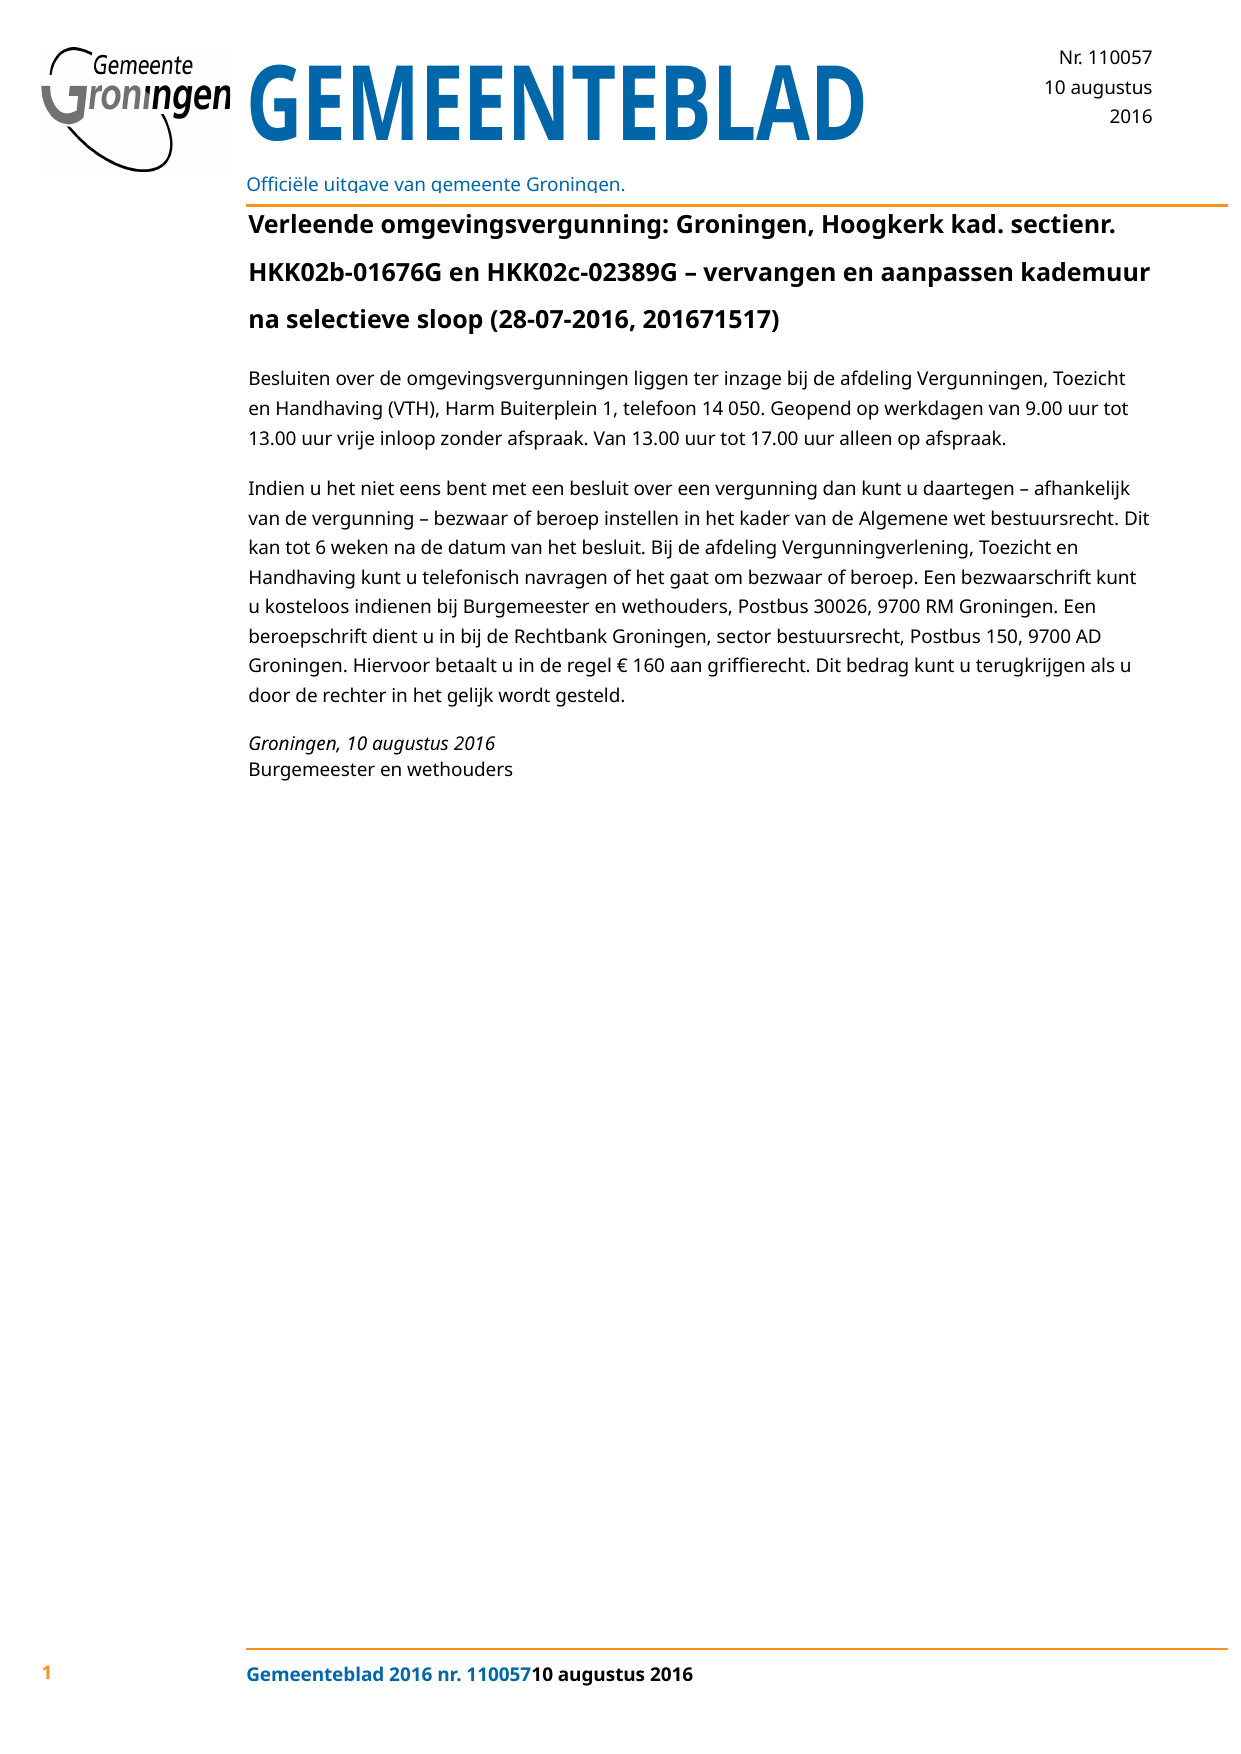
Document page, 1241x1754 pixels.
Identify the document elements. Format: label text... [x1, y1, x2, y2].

text Besluiten over de omgevingsvergunningen liggen ter inzage bij de afdeling Vergunningen, Toezicht en Handhaving (VTH), Harm Buiterplein 1, telefoon 14 050. Geopend op werkdagen van 9.00 uur tot 13.00 uur vrije inloop zonder afspraak. Van 13.00 uur tot 17.00 uur alleen op afspraak. [248, 366, 1152, 450]
text Groningen, 10 augustus 2016 [248, 730, 1152, 756]
text Burgemeester en wethouders [248, 756, 1152, 781]
picture [41, 47, 231, 172]
text Indien u het niet eens bent met een besluit over een vergunning dan kunt u daartegen – afhankelijk van de vergunning – bezwaar of beroep instellen in het kader van de Algemene wet bestuursrecht. Dit kan tot 6 weken na de datum van het besluit. Bij de afdeling Vergunningverlening, Toezicht en Handhaving kunt u telefonisch navragen of het gaat om bezwaar of beroep. Een bezwaarschrift kunt u kosteloos indienen bij Burgemeester en wethouders, Postbus 30026, 9700 RM Groningen. Een beroepschrift dient u in bij de Rechtbank Groningen, sector bestuursrecht, Postbus 150, 9700 AD Groningen. Hiervoor betaalt u in de regel € 160 aan griffierecht. Dit bedrag kunt u terugkrijgen als u door de rechter in het gelijk wordt gesteld. [248, 475, 1152, 708]
text Verleende omgevingsvergunning: Groningen, Hoogkerk kad. sectienr. HKK02b-01676G en HKK02c-02389G – vervangen en aanpassen kademuur na selectieve sloop (28-07-2016, 201671517) [248, 207, 1152, 336]
